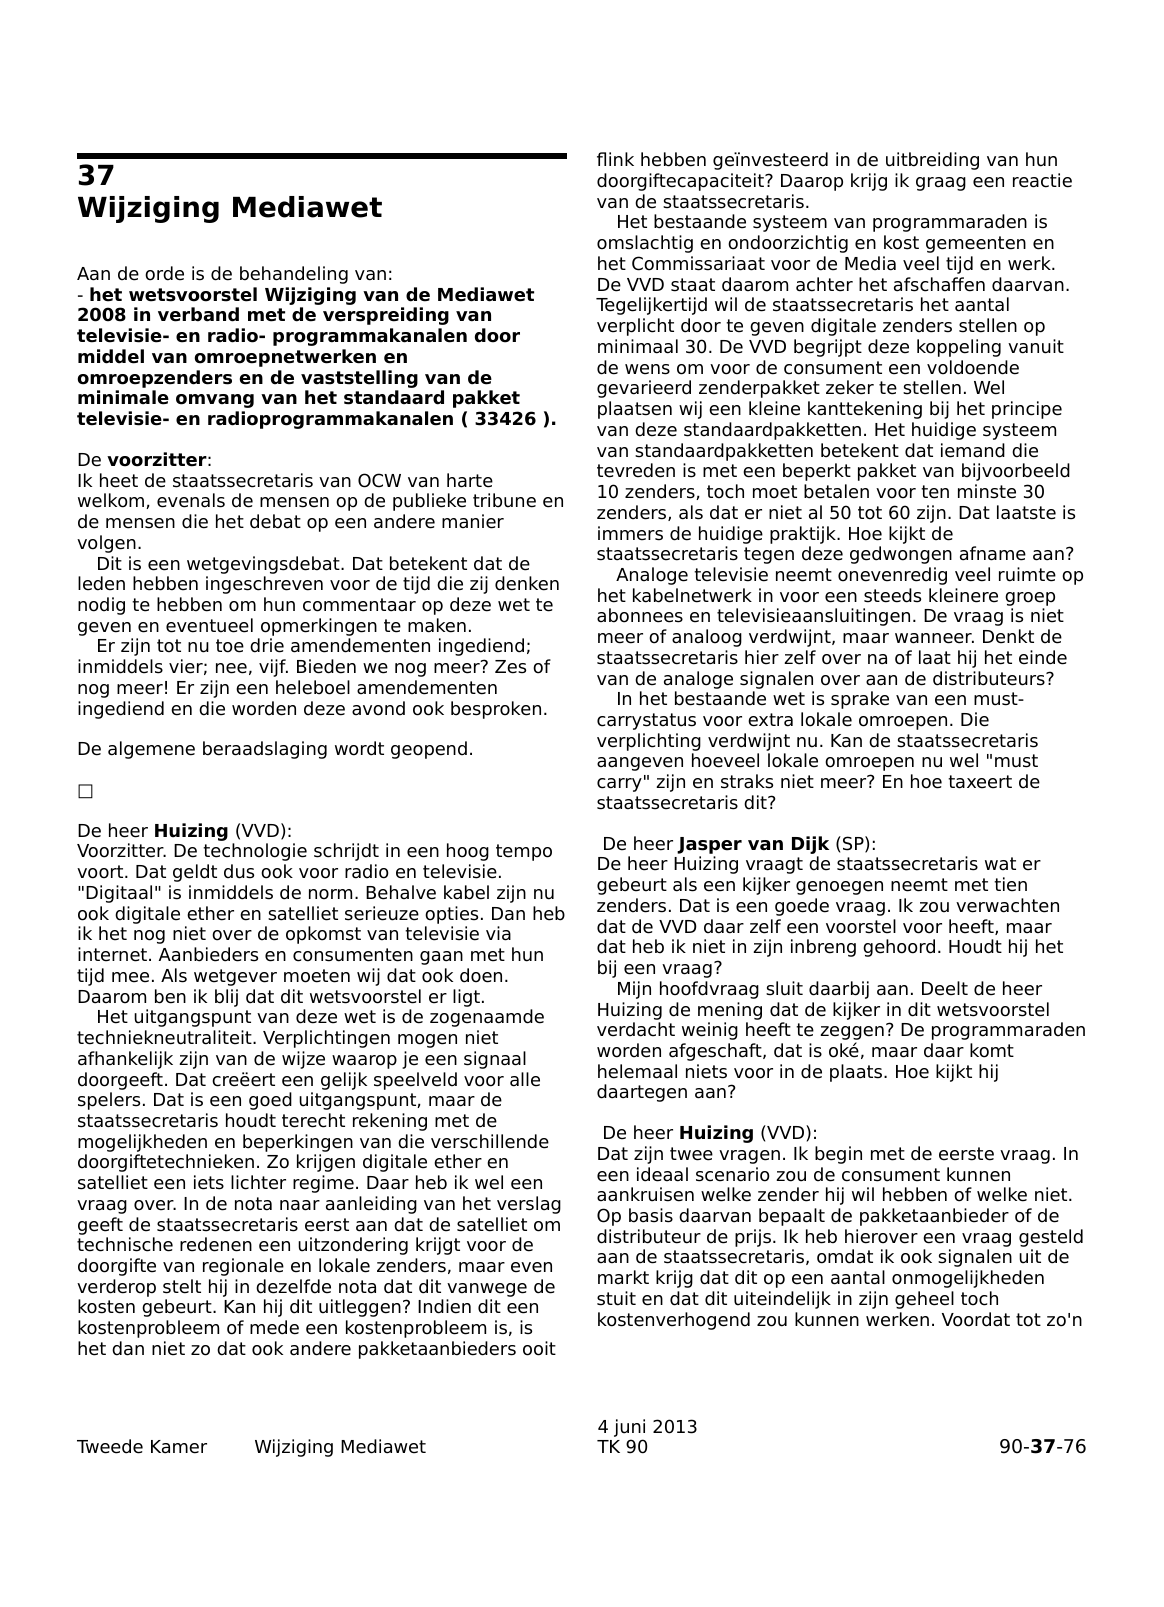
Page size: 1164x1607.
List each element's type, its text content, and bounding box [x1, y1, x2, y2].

text Dit is een wetgevingsdebat. Dat betekent dat de leden hebben ingeschreven voor de tijd die zij denken nodig te hebben om hun commentaar op deze wet te geven en eventueel opmerkingen te maken. [77, 553, 567, 636]
text Het uitgangspunt van deze wet is de zogenaamde techniekneutraliteit. Verplichtingen mogen niet afhankelijk zijn van de wijze waarop je een signaal doorgeeft. Dat creëert een gelijk speelveld voor alle spelers. Dat is een goed uitgangspunt, maar de staatssecretaris houdt terecht rekening met de mogelijkheden en beperkingen van die verschillende doorgiftetechnieken. Zo krijgen digitale ether en satelliet een iets lichter regime. Daar heb ik wel een vraag over. In de nota naar aanleiding van het verslag geeft de staatssecretaris eerst aan dat de satelliet om technische redenen een uitzondering krijgt voor de doorgifte van regionale en lokale zenders, maar even verderop stelt hij in dezelfde nota dat dit vanwege de kosten gebeurt. Kan hij dit uitleggen? Indien dit een kostenprobleem of mede een kostenprobleem is, is het dan niet zo dat ook andere pakketaanbieders ooit [77, 1007, 567, 1359]
text De voorzitter: [77, 450, 567, 470]
text De heer Huizing vraagt de staatssecretaris wat er gebeurt als een kijker genoegen neemt met tien zenders. Dat is een goede vraag. Ik zou verwachten dat de VVD daar zelf een voorstel voor heeft, maar dat heb ik niet in zijn inbreng gehoord. Houdt hij het bij een vraag? [596, 854, 1087, 979]
text Ik heet de staatssecretaris van OCW van harte welkom, evenals de mensen op de publieke tribune en de mensen die het debat op een andere manier volgen. [77, 470, 567, 553]
text De heer Huizing (VVD): [77, 821, 567, 841]
text De heer Jasper van Dijk (SP): [596, 833, 1087, 854]
text Dat zijn twee vragen. Ik begin met de eerste vraag. In een ideaal scenario zou de consument kunnen aankruisen welke zender hij wil hebben of welke niet. Op basis daarvan bepaalt de pakketaanbieder of de distributeur de prijs. Ik heb hierover een vraag gesteld aan de staatssecretaris, omdat ik ook signalen uit de markt krijg dat dit op een aantal onmogelijkheden stuit en dat dit uiteindelijk in zijn geheel toch kostenverhogend zou kunnen werken. Voordat tot zo'n [596, 1144, 1087, 1330]
text Voorzitter. De technologie schrijdt in een hoog tempo voort. Dat geldt dus ook voor radio en televisie. "Digitaal" is inmiddels de norm. Behalve kabel zijn nu ook digitale ether en satelliet serieuze opties. Dan heb ik het nog niet over de opkomst van televisie via internet. Aanbieders en consumenten gaan met hun tijd mee. Als wetgever moeten wij dat ook doen. Daarom ben ik blij dat dit wetsvoorstel er ligt. [77, 841, 567, 1007]
title 37 Wijziging Mediawet [77, 159, 567, 224]
text Er zijn tot nu toe drie amendementen ingediend; inmiddels vier; nee, vijf. Bieden we nog meer? Zes of nog meer! Er zijn een heleboel amendementen ingediend en die worden deze avond ook besproken. [77, 636, 567, 719]
text De algemene beraadslaging wordt geopend. [77, 739, 567, 760]
text Analoge televisie neemt onevenredig veel ruimte op het kabelnetwerk in voor een steeds kleinere groep abonnees en televisieaansluitingen. De vraag is niet meer of analoog verdwijnt, maar wanneer. Denkt de staatssecretaris hier zelf over na of laat hij het einde van de analoge signalen over aan de distributeurs? [596, 565, 1087, 689]
text De heer Huizing (VVD): [596, 1123, 1087, 1144]
text □ [77, 780, 567, 801]
text Mijn hoofdvraag sluit daarbij aan. Deelt de heer Huizing de mening dat de kijker in dit wetsvoorstel verdacht weinig heeft te zeggen? De programmaraden worden afgeschaft, dat is oké, maar daar komt helemaal niets voor in de plaats. Hoe kijkt hij daartegen aan? [596, 979, 1087, 1103]
text In het bestaande wet is sprake van een must-carrystatus voor extra lokale omroepen. Die verplichting verdwijnt nu. Kan de staatssecretaris aangeven hoeveel lokale omroepen nu wel "must carry" zijn en straks niet meer? En hoe taxeert de staatssecretaris dit? [596, 689, 1087, 813]
text - het wetsvoorstel Wijziging van de Mediawet 2008 in verband met de verspreiding van televisie- en radio- programmakanalen door middel van omroepnetwerken en omroepzenders en de vaststelling van de minimale omvang van het standaard pakket televisie- en radioprogrammakanalen ( 33426 ). [77, 284, 567, 430]
text flink hebben geïnvesteerd in de uitbreiding van hun doorgiftecapaciteit? Daarop krijg ik graag een reactie van de staatssecretaris. [596, 150, 1087, 212]
text Aan de orde is de behandeling van: [77, 264, 567, 284]
text Het bestaande systeem van programmaraden is omslachtig en ondoorzichtig en kost gemeenten en het Commissariaat voor de Media veel tijd en werk. De VVD staat daarom achter het afschaffen daarvan. Tegelijkertijd wil de staatssecretaris het aantal verplicht door te geven digitale zenders stellen op minimaal 30. De VVD begrijpt deze koppeling vanuit de wens om voor de consument een voldoende gevarieerd zenderpakket zeker te stellen. Wel plaatsen wij een kleine kanttekening bij het principe van deze standaardpakketten. Het huidige systeem van standaardpakketten betekent dat iemand die tevreden is met een beperkt pakket van bijvoorbeeld 10 zenders, toch moet betalen voor ten minste 30 zenders, als dat er niet al 50 tot 60 zijn. Dat laatste is immers de huidige praktijk. Hoe kijkt de staatssecretaris tegen deze gedwongen afname aan? [596, 212, 1087, 565]
